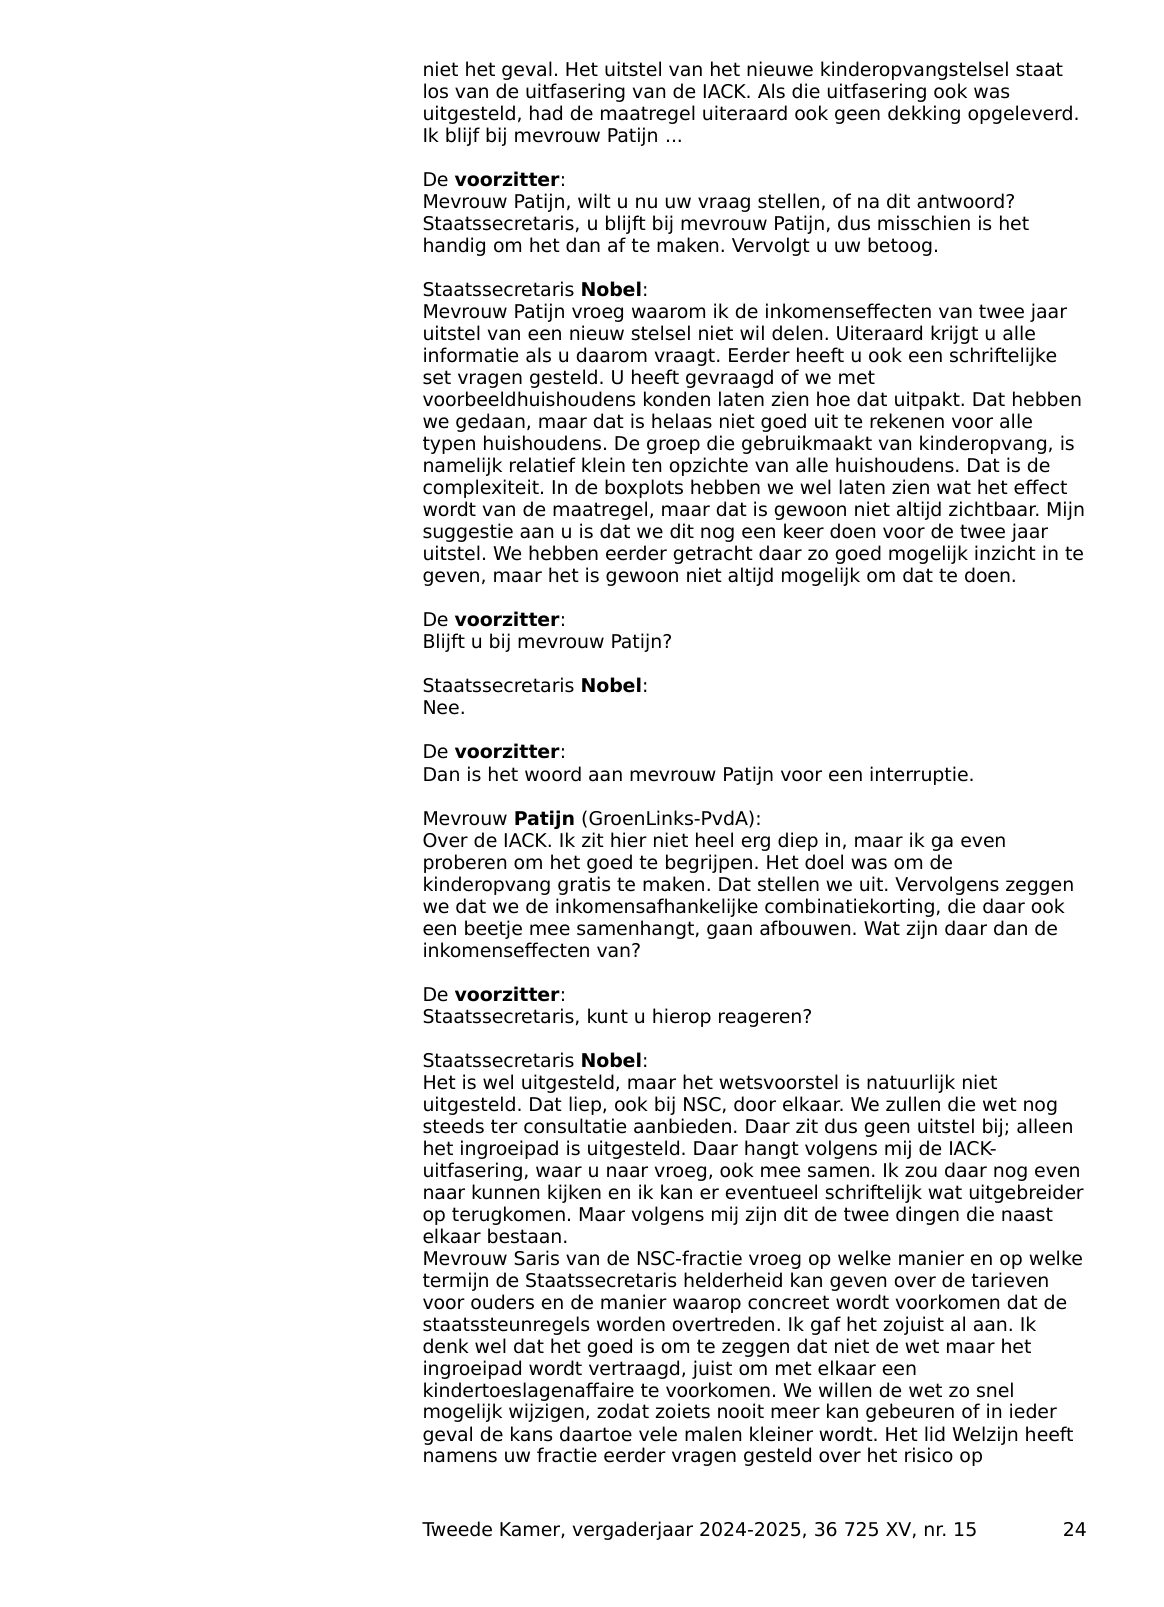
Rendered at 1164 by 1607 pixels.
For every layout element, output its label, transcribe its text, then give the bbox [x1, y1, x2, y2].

text Dan is het woord aan mevrouw Patijn voor een interruptie. [422, 763, 1087, 785]
text Staatssecretaris Nobel: [422, 675, 1087, 697]
text Staatssecretaris Nobel: [422, 279, 1087, 301]
text Mevrouw Patijn (GroenLinks-PvdA): [422, 808, 1087, 829]
text Het is wel uitgesteld, maar het wetsvoorstel is natuurlijk niet uitgesteld. Dat liep, ook bij NSC, door elkaar. We zullen die wet nog steeds ter consultatie aanbieden. Daar zit dus geen uitstel bij; alleen het ingroeipad is uitgesteld. Daar hangt volgens mij de IACK-uitfasering, waar u naar vroeg, ook mee samen. Ik zou daar nog even naar kunnen kijken en ik kan er eventueel schriftelijk wat uitgebreider op terugkomen. Maar volgens mij zijn dit de twee dingen die naast elkaar bestaan. [422, 1072, 1087, 1248]
text Nee. [422, 697, 1087, 719]
text Staatssecretaris Nobel: [422, 1050, 1087, 1072]
text Mevrouw Saris van de NSC-fractie vroeg op welke manier en op welke termijn de Staatssecretaris helderheid kan geven over de tarieven voor ouders en de manier waarop concreet wordt voorkomen dat de staatssteunregels worden overtreden. Ik gaf het zojuist al aan. Ik denk wel dat het goed is om te zeggen dat niet de wet maar het ingroeipad wordt vertraagd, juist om met elkaar een kindertoeslagenaffaire te voorkomen. We willen de wet zo snel mogelijk wijzigen, zodat zoiets nooit meer kan gebeuren of in ieder geval de kans daartoe vele malen kleiner wordt. Het lid Welzijn heeft namens uw fractie eerder vragen gesteld over het risico op [422, 1248, 1087, 1467]
text Blijft u bij mevrouw Patijn? [422, 631, 1087, 653]
text Mevrouw Patijn vroeg waarom ik de inkomenseffecten van twee jaar uitstel van een nieuw stelsel niet wil delen. Uiteraard krijgt u alle informatie als u daarom vraagt. Eerder heeft u ook een schriftelijke set vragen gesteld. U heeft gevraagd of we met voorbeeldhuishoudens konden laten zien hoe dat uitpakt. Dat hebben we gedaan, maar dat is helaas niet goed uit te rekenen voor alle typen huishoudens. De groep die gebruikmaakt van kinderopvang, is namelijk relatief klein ten opzichte van alle huishoudens. Dat is de complexiteit. In de boxplots hebben we wel laten zien wat het effect wordt van de maatregel, maar dat is gewoon niet altijd zichtbaar. Mijn suggestie aan u is dat we dit nog een keer doen voor de twee jaar uitstel. We hebben eerder getracht daar zo goed mogelijk inzicht in te geven, maar het is gewoon niet altijd mogelijk om dat te doen. [422, 301, 1087, 587]
text Mevrouw Patijn, wilt u nu uw vraag stellen, of na dit antwoord? Staatssecretaris, u blijft bij mevrouw Patijn, dus misschien is het handig om het dan af te maken. Vervolgt u uw betoog. [422, 191, 1087, 257]
text Over de IACK. Ik zit hier niet heel erg diep in, maar ik ga even proberen om het goed te begrijpen. Het doel was om de kinderopvang gratis te maken. Dat stellen we uit. Vervolgens zeggen we dat we de inkomensafhankelijke combinatiekorting, die daar ook een beetje mee samenhangt, gaan afbouwen. Wat zijn daar dan de inkomenseffecten van? [422, 829, 1087, 961]
text Staatssecretaris, kunt u hierop reageren? [422, 1006, 1087, 1028]
text De voorzitter: [422, 609, 1087, 631]
text niet het geval. Het uitstel van het nieuwe kinderopvangstelsel staat los van de uitfasering van de IACK. Als die uitfasering ook was uitgesteld, had de maatregel uiteraard ook geen dekking opgeleverd. [422, 59, 1087, 125]
text Ik blijf bij mevrouw Patijn ... [422, 125, 1087, 147]
text De voorzitter: [422, 984, 1087, 1006]
text De voorzitter: [422, 741, 1087, 763]
text De voorzitter: [422, 169, 1087, 191]
